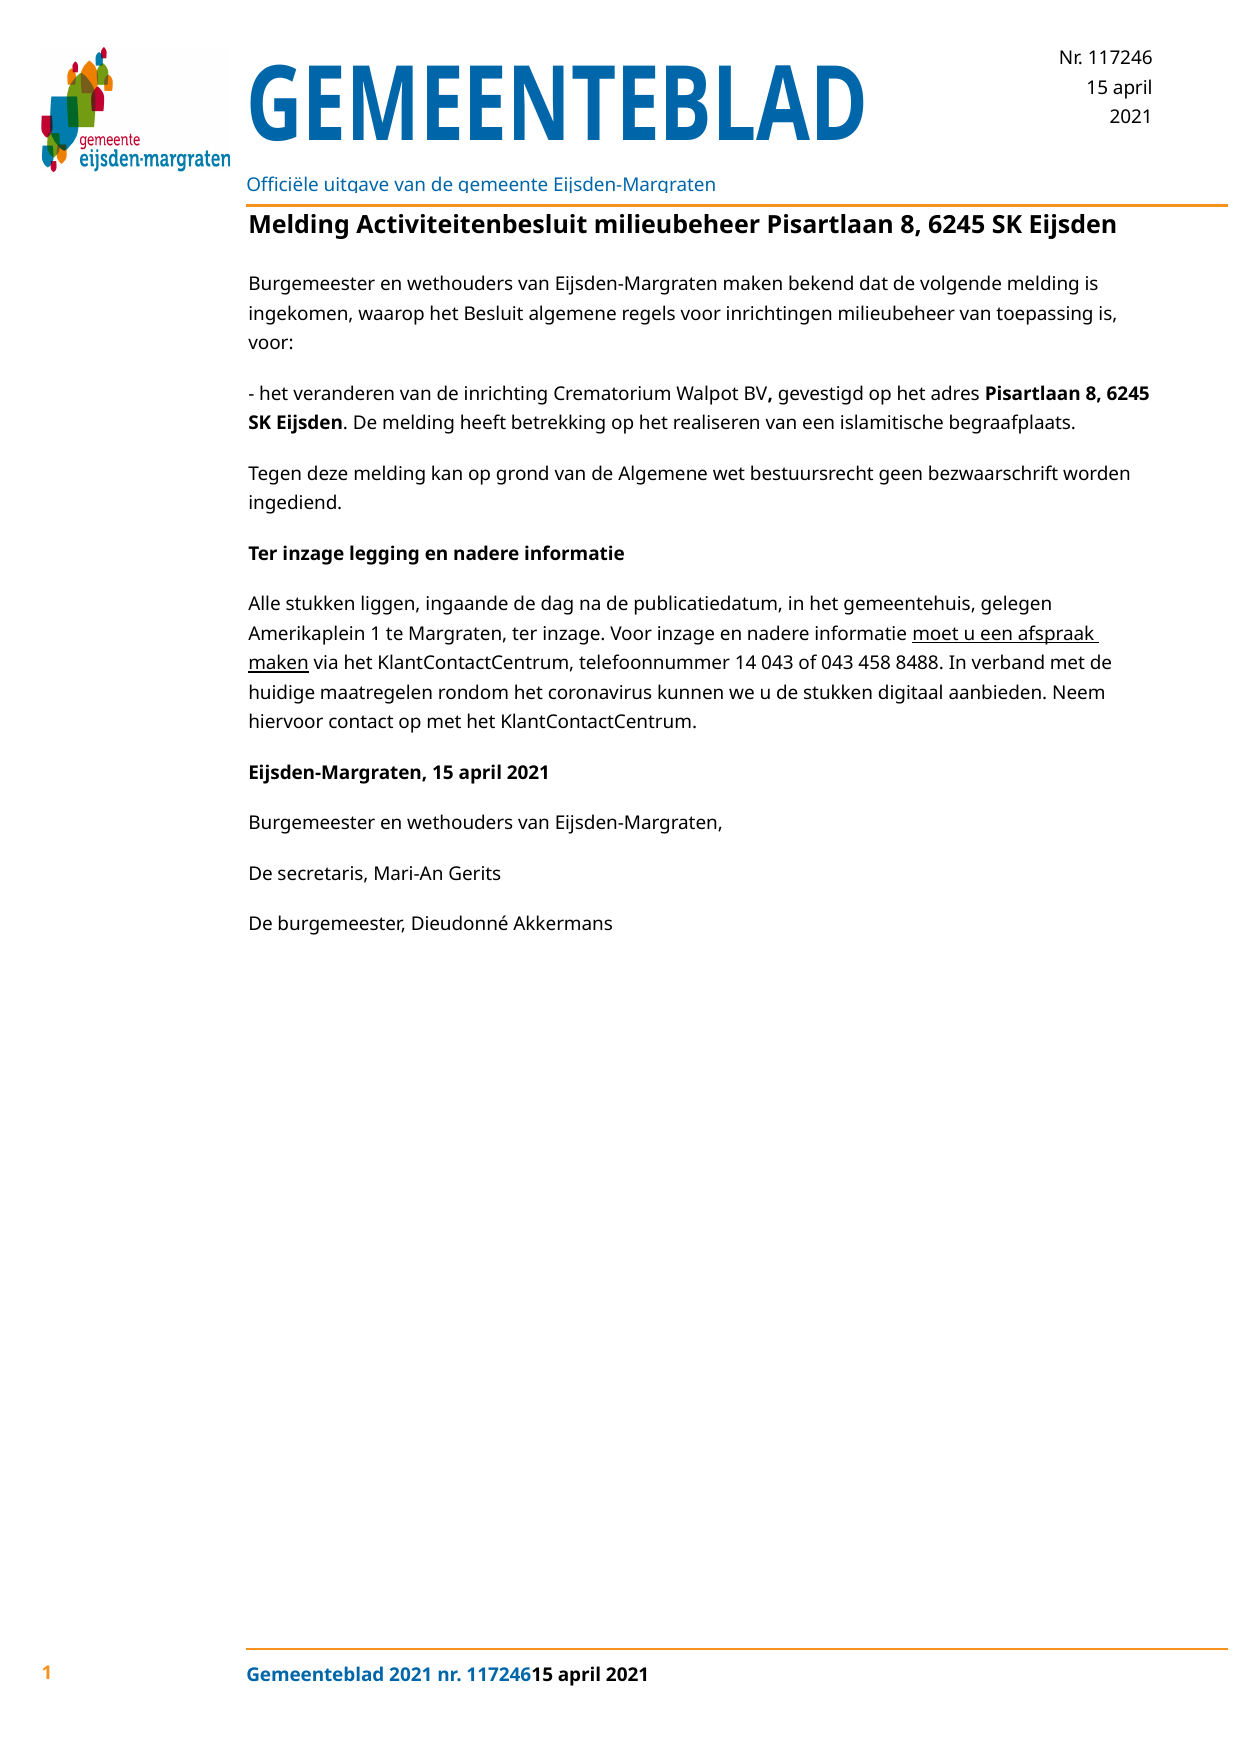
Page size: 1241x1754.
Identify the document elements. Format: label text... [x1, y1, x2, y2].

text Tegen deze melding kan op grond van de Algemene wet bestuursrecht geen bezwaarschrift worden ingediend. [248, 460, 1152, 515]
text De burgemeester, Dieudonné Akkermans [248, 910, 1152, 936]
text - het veranderen van de inrichting Crematorium Walpot BV, gevestigd op het adres Pisartlaan 8, 6245 SK Eijsden. De melding heeft betrekking op het realiseren van een islamitische begraafplaats. [248, 380, 1152, 435]
text Ter inzage legging en nadere informatie [248, 540, 1152, 566]
text De secretaris, Mari-An Gerits [248, 860, 1152, 886]
text Burgemeester en wethouders van Eijsden-Margraten maken bekend dat de volgende melding is ingekomen, waarop het Besluit algemene regels voor inrichtingen milieubeheer van toepassing is, voor: [248, 270, 1152, 355]
text Burgemeester en wethouders van Eijsden-Margraten, [248, 809, 1152, 835]
text Melding Activiteitenbesluit milieubeheer Pisartlaan 8, 6245 SK Eijsden [248, 207, 1152, 241]
picture [41, 47, 231, 172]
text Eijsden-Margraten, 15 april 2021 [248, 759, 1152, 785]
text Alle stukken liggen, ingaande de dag na de publicatiedatum, in het gemeentehuis, gelegen Amerikaplein 1 te Margraten, ter inzage. Voor inzage en nadere informatie moet u een afspraak maken via het KlantContactCentrum, telefoonnummer 14 043 of 043 458 8488. In verband met de huidige maatregelen rondom het coronavirus kunnen we u de stukken digitaal aanbieden. Neem hiervoor contact op met het KlantContactCentrum. [248, 590, 1152, 734]
